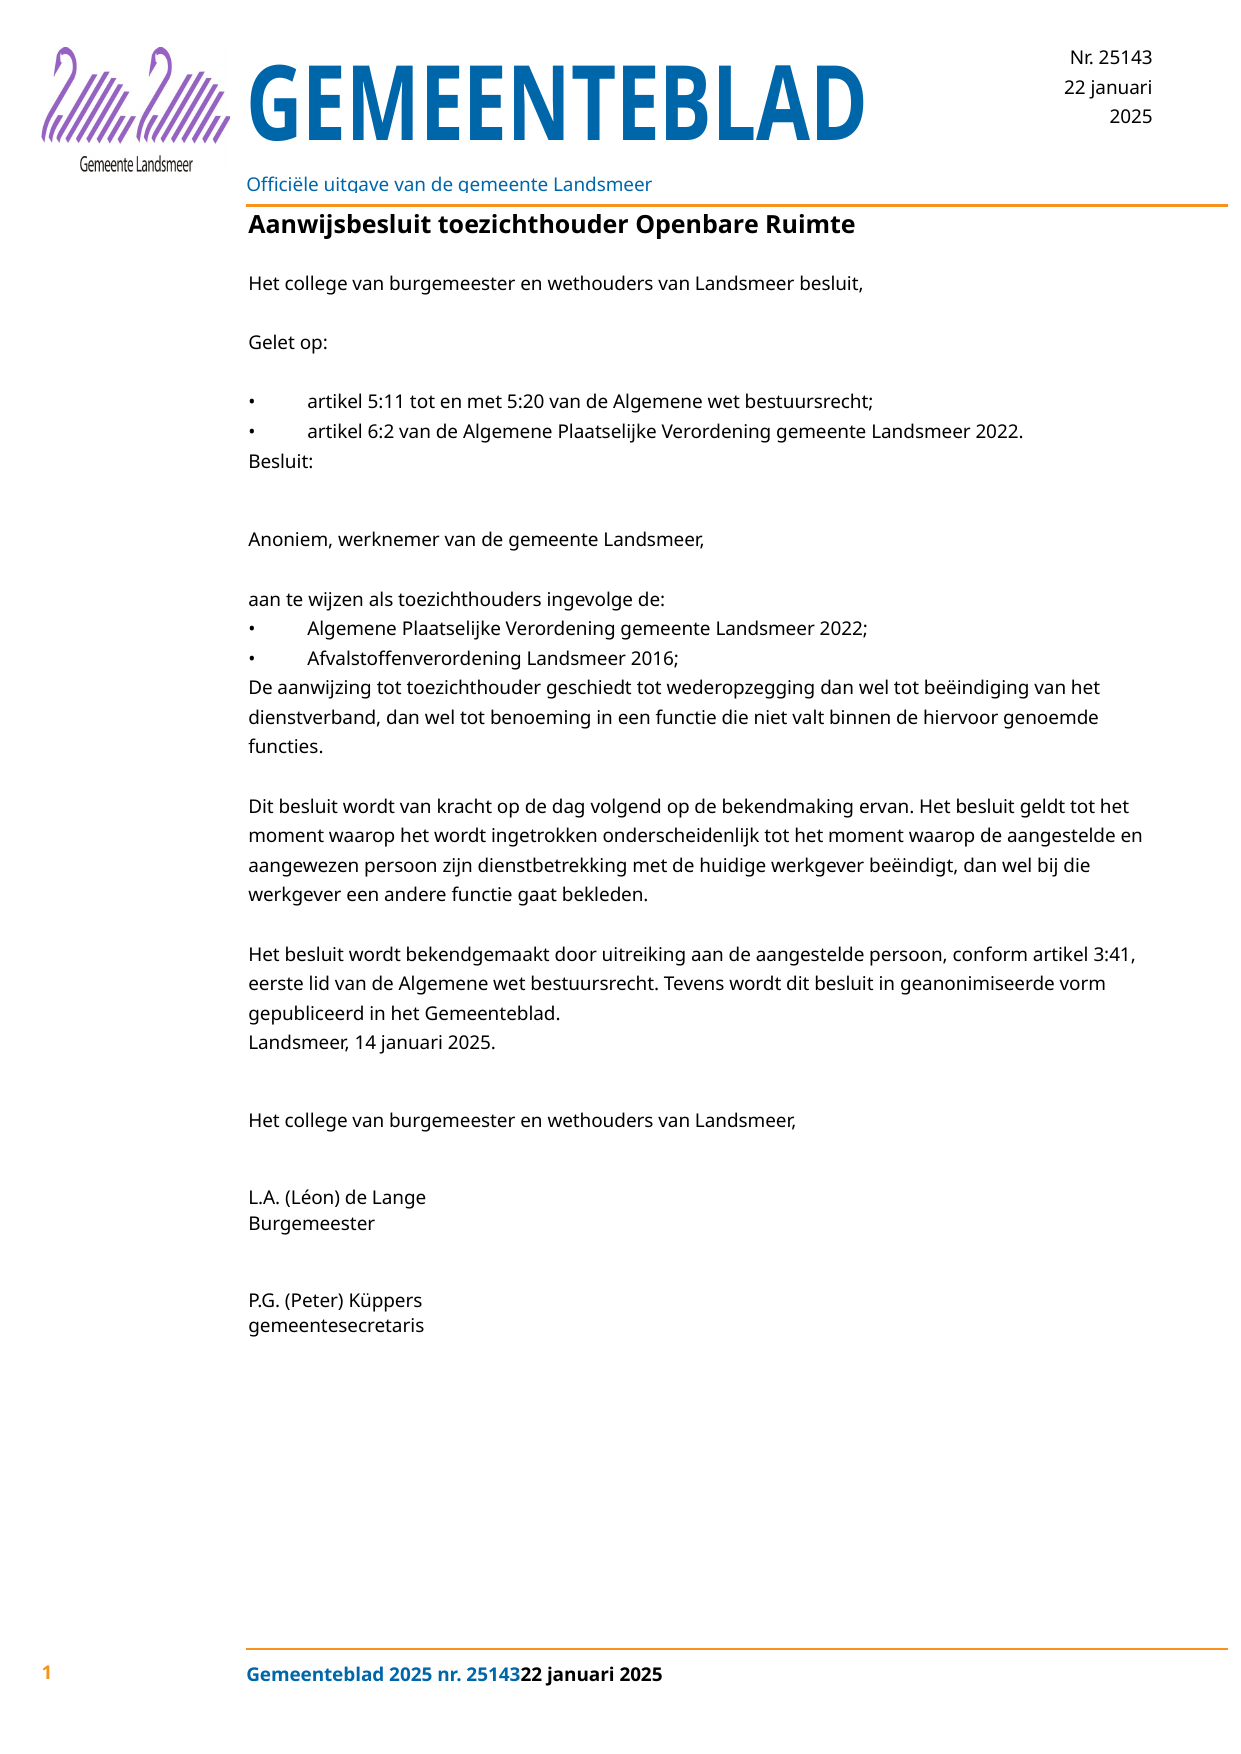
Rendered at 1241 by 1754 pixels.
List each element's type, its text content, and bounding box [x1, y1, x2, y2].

text Besluit: [248, 448, 1152, 473]
text aan te wijzen als toezichthouders ingevolge de: [248, 586, 1152, 612]
text Burgemeester [248, 1210, 1152, 1235]
text Het college van burgemeester en wethouders van Landsmeer besluit, [248, 270, 1152, 296]
list artikel 6:2 van de Algemene Plaatselijke Verordening gemeente Landsmeer 2022. [248, 418, 1152, 444]
list Algemene Plaatselijke Verordening gemeente Landsmeer 2022; [248, 615, 1152, 641]
text Landsmeer, 14 januari 2025. [248, 1029, 1152, 1055]
text P.G. (Peter) Küppers [248, 1287, 1152, 1313]
text Anoniem, werknemer van de gemeente Landsmeer, [248, 527, 1152, 552]
text De aanwijzing tot toezichthouder geschiedt tot wederopzegging dan wel tot beëindiging van het dienstverband, dan wel tot benoeming in een functie die niet valt binnen de hiervoor genoemde functies. [248, 674, 1152, 759]
text Dit besluit wordt van kracht op de dag volgend op de bekendmaking ervan. Het besluit geldt tot het moment waarop het wordt ingetrokken onderscheidenlijk tot het moment waarop de aangestelde en aangewezen persoon zijn dienstbetrekking met de huidige werkgever beëindigt, dan wel bij die werkgever een andere functie gaat bekleden. [248, 793, 1152, 907]
text gemeentesecretaris [248, 1313, 1152, 1338]
text L.A. (Léon) de Lange [248, 1184, 1152, 1210]
list Afvalstoffenverordening Landsmeer 2016; [248, 645, 1152, 671]
list artikel 5:11 tot en met 5:20 van de Algemene wet bestuursrecht; [248, 389, 1152, 414]
text Het college van burgemeester en wethouders van Landsmeer, [248, 1107, 1152, 1132]
text Gelet op: [248, 329, 1152, 355]
text Het besluit wordt bekendgemaakt door uitreiking aan de aangestelde persoon, conform artikel 3:41, eerste lid van de Algemene wet bestuursrecht. Tevens wordt dit besluit in geanonimiseerde vorm gepubliceerd in het Gemeenteblad. [248, 941, 1152, 1026]
text Aanwijsbesluit toezichthouder Openbare Ruimte [248, 207, 1152, 241]
picture [41, 47, 231, 172]
